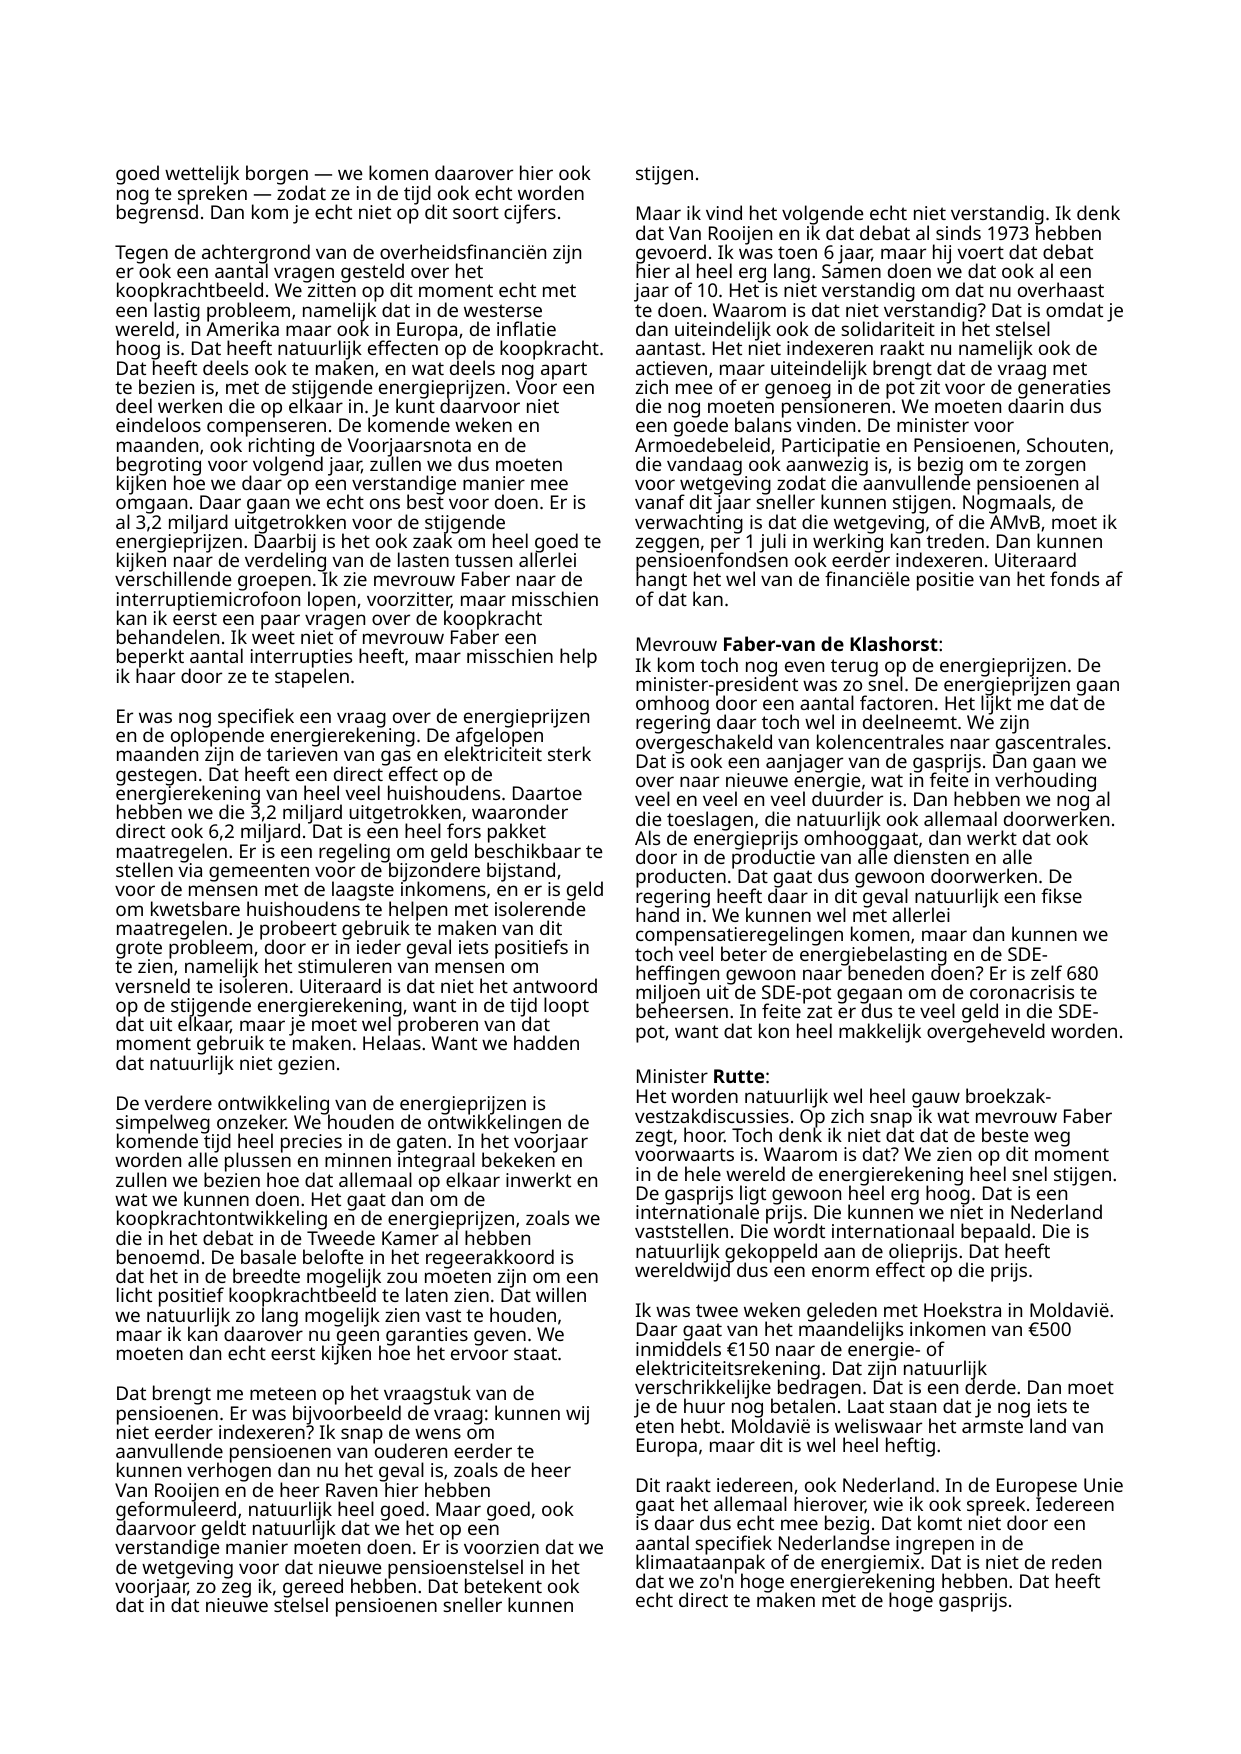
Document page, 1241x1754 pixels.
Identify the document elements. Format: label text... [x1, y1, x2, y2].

text Er was nog specifiek een vraag over de energieprijzen en de oplopende energierekening. De afgelopen maanden zijn de tarieven van gas en elektriciteit sterk gestegen. Dat heeft een direct effect op de energierekening van heel veel huishoudens. Daartoe hebben we die 3,2 miljard uitgetrokken, waaronder direct ook 6,2 miljard. Dat is een heel fors pakket maatregelen. Er is een regeling om geld beschikbaar te stellen via gemeenten voor de bijzondere bijstand, voor de mensen met de laagste inkomens, en er is geld om kwetsbare huishoudens te helpen met isolerende maatregelen. Je probeert gebruik te maken van dit grote probleem, door er in ieder geval iets positiefs in te zien, namelijk het stimuleren van mensen om versneld te isoleren. Uiteraard is dat niet het antwoord op de stijgende energierekening, want in de tijd loopt dat uit elkaar, maar je moet wel proberen van dat moment gebruik te maken. Helaas. Want we hadden dat natuurlijk niet gezien. [115, 708, 605, 1074]
text Maar ik vind het volgende echt niet verstandig. Ik denk dat Van Rooijen en ik dat debat al sinds 1973 hebben gevoerd. Ik was toen 6 jaar, maar hij voert dat debat hier al heel erg lang. Samen doen we dat ook al een jaar of 10. Het is niet verstandig om dat nu overhaast te doen. Waarom is dat niet verstandig? Dat is omdat je dan uiteindelijk ook de solidariteit in het stelsel aantast. Het niet indexeren raakt nu namelijk ook de actieven, maar uiteindelijk brengt dat de vraag met zich mee of er genoeg in de pot zit voor de generaties die nog moeten pensioneren. We moeten daarin dus een goede balans vinden. De minister voor Armoedebeleid, Participatie en Pensioenen, Schouten, die vandaag ook aanwezig is, is bezig om te zorgen voor wetgeving zodat die aanvullende pensioenen al vanaf dit jaar sneller kunnen stijgen. Nogmaals, de verwachting is dat die wetgeving, of die AMvB, moet ik zeggen, per 1 juli in werking kan treden. Dan kunnen pensioenfondsen ook eerder indexeren. Uiteraard hangt het wel van de financiële positie van het fonds af of dat kan. [635, 205, 1125, 610]
text stijgen. [635, 165, 1125, 184]
text Ik was twee weken geleden met Hoekstra in Moldavië. Daar gaat van het maandelijks inkomen van €500 inmiddels €150 naar de energie- of elektriciteitsrekening. Dat zijn natuurlijk verschrikkelijke bedragen. Dat is een derde. Dan moet je de huur nog betalen. Laat staan dat je nog iets te eten hebt. Moldavië is weliswaar het armste land van Europa, maar dit is wel heel heftig. [635, 1302, 1125, 1456]
text goed wettelijk borgen — we komen daarover hier ook nog te spreken — zodat ze in de tijd ook echt worden begrensd. Dan kom je echt niet op dit soort cijfers. [115, 165, 605, 223]
text Ik kom toch nog even terug op de energieprijzen. De minister-president was zo snel. De energieprijzen gaan omhoog door een aantal factoren. Het lijkt me dat de regering daar toch wel in deelneemt. We zijn overgeschakeld van kolencentrales naar gascentrales. Dat is ook een aanjager van de gasprijs. Dan gaan we over naar nieuwe energie, wat in feite in verhouding veel en veel en veel duurder is. Dan hebben we nog al die toeslagen, die natuurlijk ook allemaal doorwerken. Als de energieprijs omhooggaat, dan werkt dat ook door in de productie van alle diensten en alle producten. Dat gaat dus gewoon doorwerken. De regering heeft daar in dit geval natuurlijk een fikse hand in. We kunnen wel met allerlei compensatieregelingen komen, maar dan kunnen we toch veel beter de energiebelasting en de SDE-heffingen gewoon naar beneden doen? Er is zelf 680 miljoen uit de SDE-pot gegaan om de coronacrisis te beheersen. In feite zat er dus te veel geld in die SDE-pot, want dat kon heel makkelijk overgeheveld worden. [635, 657, 1125, 1042]
text Dat brengt me meteen op het vraagstuk van de pensioenen. Er was bijvoorbeeld de vraag: kunnen wij niet eerder indexeren? Ik snap de wens om aanvullende pensioenen van ouderen eerder te kunnen verhogen dan nu het geval is, zoals de heer Van Rooijen en de heer Raven hier hebben geformuleerd, natuurlijk heel goed. Maar goed, ook daarvoor geldt natuurlijk dat we het op een verstandige manier moeten doen. Er is voorzien dat we de wetgeving voor dat nieuwe pensioenstelsel in het voorjaar, zo zeg ik, gereed hebben. Dat betekent ook dat in dat nieuwe stelsel pensioenen sneller kunnen [115, 1385, 605, 1616]
text Dit raakt iedereen, ook Nederland. In de Europese Unie gaat het allemaal hierover, wie ik ook spreek. Iedereen is daar dus echt mee bezig. Dat komt niet door een aantal specifiek Nederlandse ingrepen in de klimaataanpak of de energiemix. Dat is niet de reden dat we zo'n hoge energierekening hebben. Dat heeft echt direct te maken met de hoge gasprijs. [635, 1477, 1125, 1612]
text Tegen de achtergrond van de overheidsfinanciën zijn er ook een aantal vragen gesteld over het koopkrachtbeeld. We zitten op dit moment echt met een lastig probleem, namelijk dat in de westerse wereld, in Amerika maar ook in Europa, de inflatie hoog is. Dat heeft natuurlijk effecten op de koopkracht. Dat heeft deels ook te maken, en wat deels nog apart te bezien is, met de stijgende energieprijzen. Voor een deel werken die op elkaar in. Je kunt daarvoor niet eindeloos compenseren. De komende weken en maanden, ook richting de Voorjaarsnota en de begroting voor volgend jaar, zullen we dus moeten kijken hoe we daar op een verstandige manier mee omgaan. Daar gaan we echt ons best voor doen. Er is al 3,2 miljard uitgetrokken voor de stijgende energieprijzen. Daarbij is het ook zaak om heel goed te kijken naar de verdeling van de lasten tussen allerlei verschillende groepen. Ik zie mevrouw Faber naar de interruptiemicrofoon lopen, voorzitter, maar misschien kan ik eerst een paar vragen over de koopkracht behandelen. Ik weet niet of mevrouw Faber een beperkt aantal interrupties heeft, maar misschien help ik haar door ze te stapelen. [115, 244, 605, 687]
text Het worden natuurlijk wel heel gauw broekzak-vestzakdiscussies. Op zich snap ik wat mevrouw Faber zegt, hoor. Toch denk ik niet dat dat de beste weg voorwaarts is. Waarom is dat? We zien op dit moment in de hele wereld de energierekening heel snel stijgen. De gasprijs ligt gewoon heel erg hoog. Dat is een internationale prijs. Die kunnen we niet in Nederland vaststellen. Die wordt internationaal bepaald. Die is natuurlijk gekoppeld aan de olieprijs. Dat heeft wereldwijd dus een enorm effect op die prijs. [635, 1088, 1125, 1281]
text Minister Rutte: [635, 1063, 1125, 1088]
text De verdere ontwikkeling van de energieprijzen is simpelweg onzeker. We houden de ontwikkelingen de komende tijd heel precies in de gaten. In het voorjaar worden alle plussen en minnen integraal bekeken en zullen we bezien hoe dat allemaal op elkaar inwerkt en wat we kunnen doen. Het gaat dan om de koopkrachtontwikkeling en de energieprijzen, zoals we die in het debat in de Tweede Kamer al hebben benoemd. De basale belofte in het regeerakkoord is dat het in de breedte mogelijk zou moeten zijn om een licht positief koopkrachtbeeld te laten zien. Dat willen we natuurlijk zo lang mogelijk zien vast te houden, maar ik kan daarover nu geen garanties geven. We moeten dan echt eerst kijken hoe het ervoor staat. [115, 1095, 605, 1364]
text Mevrouw Faber-van de Klashorst: [635, 631, 1125, 657]
